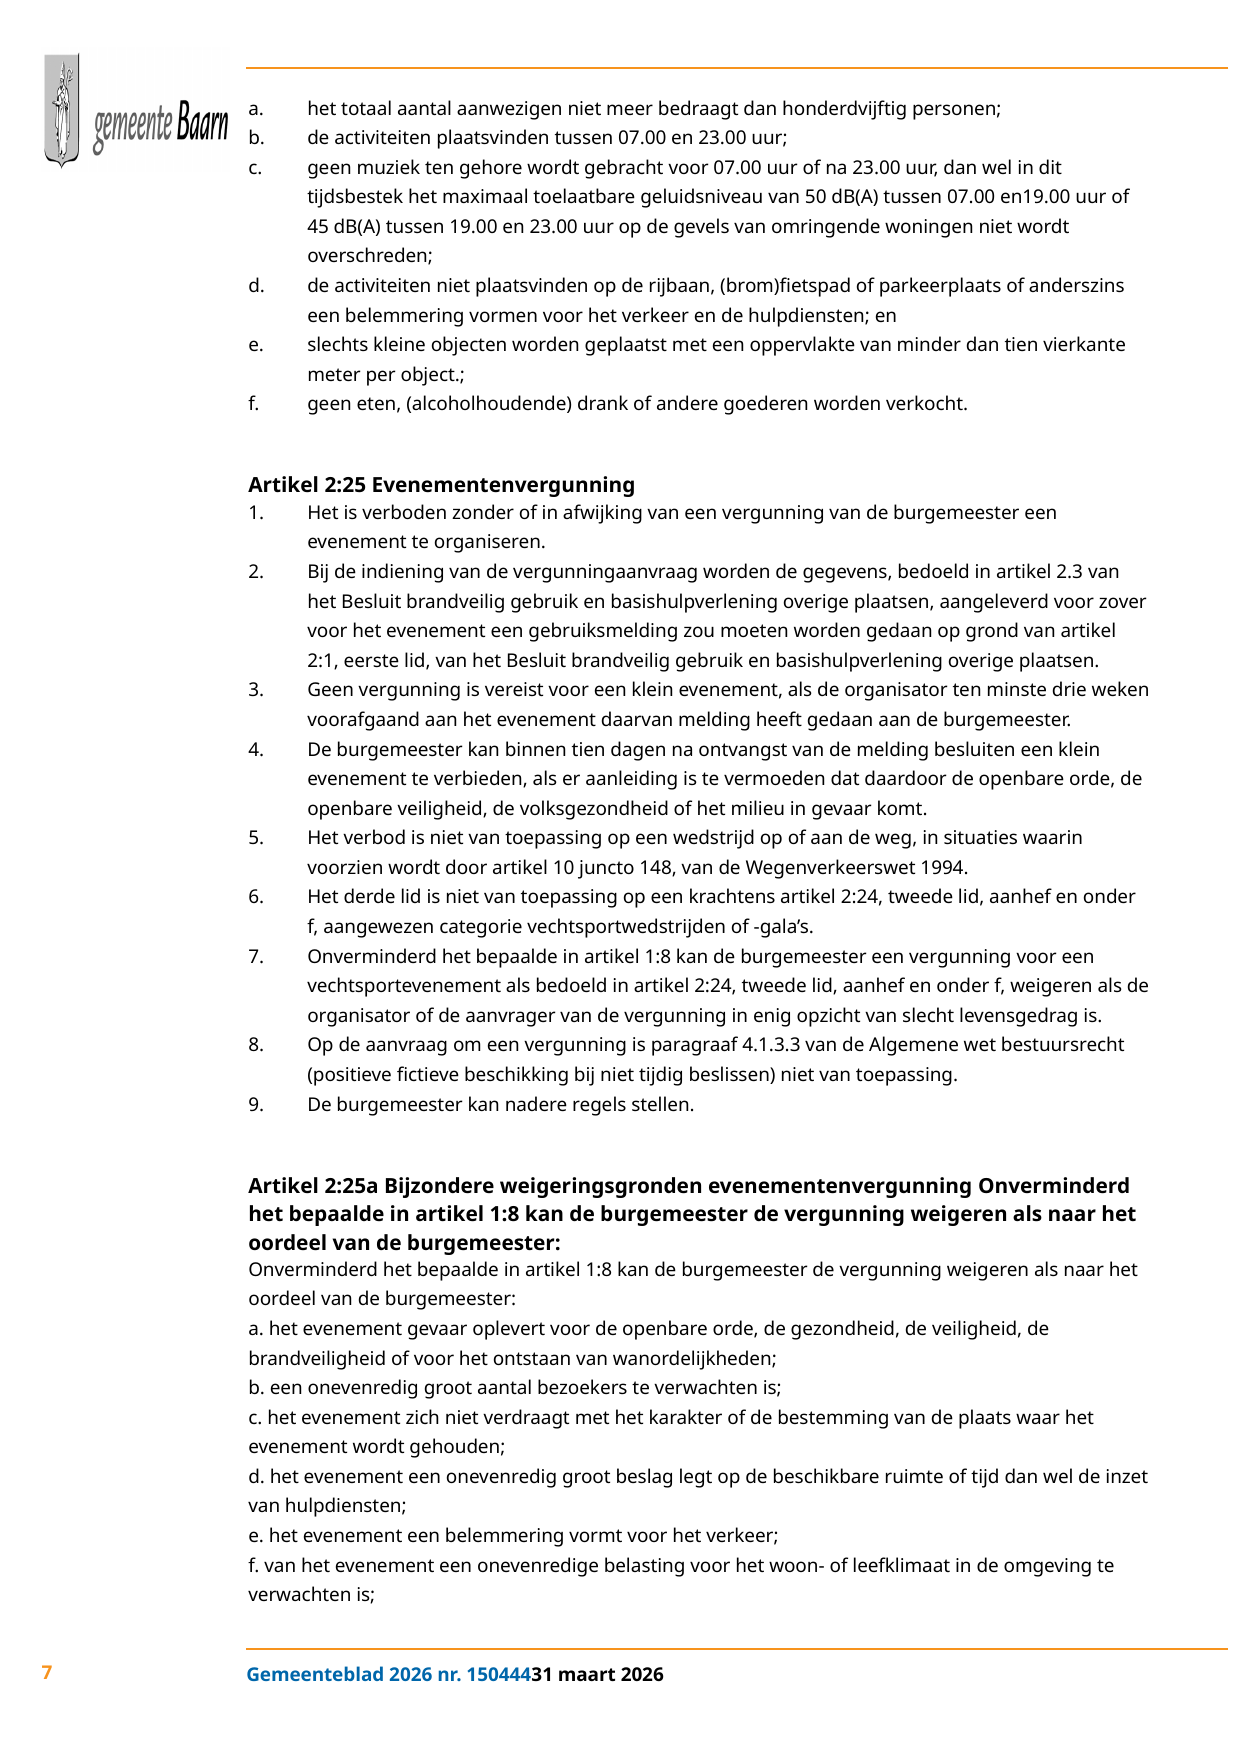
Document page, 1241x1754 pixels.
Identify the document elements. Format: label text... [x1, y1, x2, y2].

text Artikel 2:25 Evenementenvergunning [248, 471, 1152, 499]
text Onverminderd het bepaalde in artikel 1:8 kan de burgemeester de vergunning weigeren als naar het oordeel van de burgemeester: [248, 1256, 1152, 1311]
list Het verbod is niet van toepassing op een wedstrijd op of aan de weg, in situaties waarin voorzien wordt door artikel 10 juncto 148, van de Wegenverkeerswet 1994. [248, 824, 1152, 880]
list de activiteiten niet plaatsvinden op de rijbaan, (brom)fietspad of parkeerplaats of anderszins een belemmering vormen voor het verkeer en de hulpdiensten; en [248, 272, 1152, 328]
list Het is verboden zonder of in afwijking van een vergunning van de burgemeester een evenement te organiseren. [248, 499, 1152, 554]
text Artikel 2:25a Bijzondere weigeringsgronden evenementenvergunning Onverminderd het bepaalde in artikel 1:8 kan de burgemeester de vergunning weigeren als naar het oordeel van de burgemeester: [248, 1171, 1152, 1256]
list Geen vergunning is vereist voor een klein evenement, als de organisator ten minste drie weken voorafgaand aan het evenement daarvan melding heeft gedaan aan de burgemeester. [248, 677, 1152, 732]
list De burgemeester kan nadere regels stellen. [248, 1091, 1152, 1116]
text e. het evenement een belemmering vormt voor het verkeer; [248, 1522, 1152, 1548]
list geen eten, (alcoholhoudende) drank of andere goederen worden verkocht. [248, 391, 1152, 416]
list De burgemeester kan binnen tien dagen na ontvangst van de melding besluiten een klein evenement te verbieden, als er aanleiding is te vermoeden dat daardoor de openbare orde, de openbare veiligheid, de volksgezondheid of het milieu in gevaar komt. [248, 736, 1152, 821]
list Bij de indiening van de vergunningaanvraag worden de gegevens, bedoeld in artikel 2.3 van het Besluit brandveilig gebruik en basishulpverlening overige plaatsen, aangeleverd voor zover voor het evenement een gebruiksmelding zou moeten worden gedaan op grond van artikel 2:1, eerste lid, van het Besluit brandveilig gebruik en basishulpverlening overige plaatsen. [248, 558, 1152, 673]
text b. een onevenredig groot aantal bezoekers te verwachten is; [248, 1374, 1152, 1400]
list de activiteiten plaatsvinden tussen 07.00 en 23.00 uur; [248, 124, 1152, 150]
picture [41, 47, 231, 172]
text c. het evenement zich niet verdraagt met het karakter of de bestemming van de plaats waar het evenement wordt gehouden; [248, 1404, 1152, 1459]
list het totaal aantal aanwezigen niet meer bedraagt dan honderdvijftig personen; [248, 95, 1152, 121]
list Het derde lid is niet van toepassing op een krachtens artikel 2:24, tweede lid, aanhef en onder f, aangewezen categorie vechtsportwedstrijden of -gala’s. [248, 884, 1152, 939]
list Onverminderd het bepaalde in artikel 1:8 kan de burgemeester een vergunning voor een vechtsportevenement als bedoeld in artikel 2:24, tweede lid, aanhef en onder f, weigeren als de organisator of de aanvrager van de vergunning in enig opzicht van slecht levensgedrag is. [248, 943, 1152, 1028]
text a. het evenement gevaar oplevert voor de openbare orde, de gezondheid, de veiligheid, de brandveiligheid of voor het ontstaan van wanordelijkheden; [248, 1315, 1152, 1371]
text f. van het evenement een onevenredige belasting voor het woon- of leefklimaat in de omgeving te verwachten is; [248, 1552, 1152, 1607]
list slechts kleine objecten worden geplaatst met een oppervlakte van minder dan tien vierkante meter per object.; [248, 331, 1152, 387]
list Op de aanvraag om een vergunning is paragraaf 4.1.3.3 van de Algemene wet bestuursrecht (positieve fictieve beschikking bij niet tijdig beslissen) niet van toepassing. [248, 1032, 1152, 1087]
text d. het evenement een onevenredig groot beslag legt op de beschikbare ruimte of tijd dan wel de inzet van hulpdiensten; [248, 1463, 1152, 1518]
list geen muziek ten gehore wordt gebracht voor 07.00 uur of na 23.00 uur, dan wel in dit tijdsbestek het maximaal toelaatbare geluidsniveau van 50 dB(A) tussen 07.00 en19.00 uur of 45 dB(A) tussen 19.00 en 23.00 uur op de gevels van omringende woningen niet wordt overschreden; [248, 154, 1152, 268]
